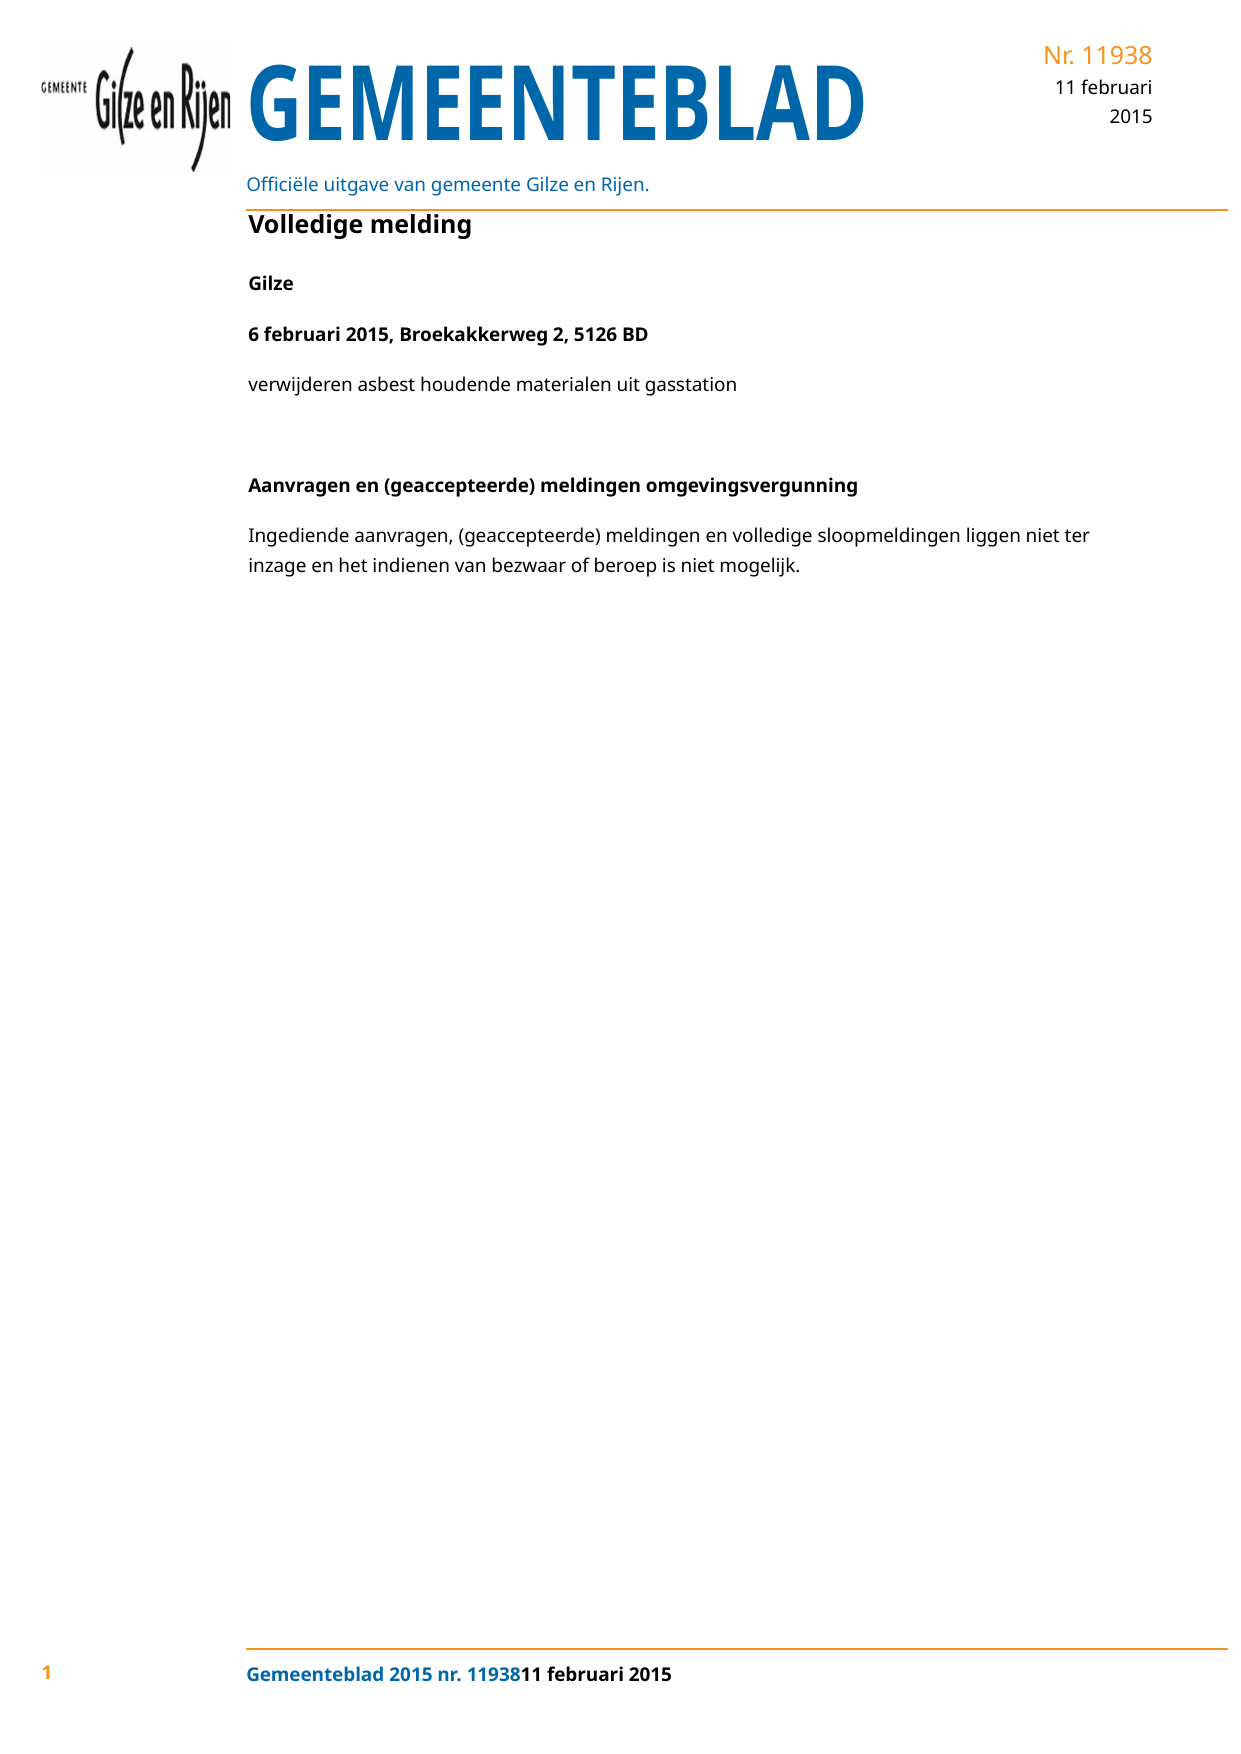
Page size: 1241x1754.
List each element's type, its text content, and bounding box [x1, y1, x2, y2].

text Gilze [248, 270, 1152, 296]
text Volledige melding [248, 211, 1152, 241]
text verwijderen asbest houdende materialen uit gasstation [248, 371, 1152, 397]
text 6 februari 2015, Broekakkerweg 2, 5126 BD [248, 321, 1152, 346]
text Aanvragen en (geaccepteerde) meldingen omgevingsvergunning [248, 472, 1152, 498]
text Ingediende aanvragen, (geaccepteerde) meldingen en volledige sloopmeldingen liggen niet ter inzage en het indienen van bezwaar of beroep is niet mogelijk. [248, 522, 1152, 578]
picture [41, 47, 231, 172]
